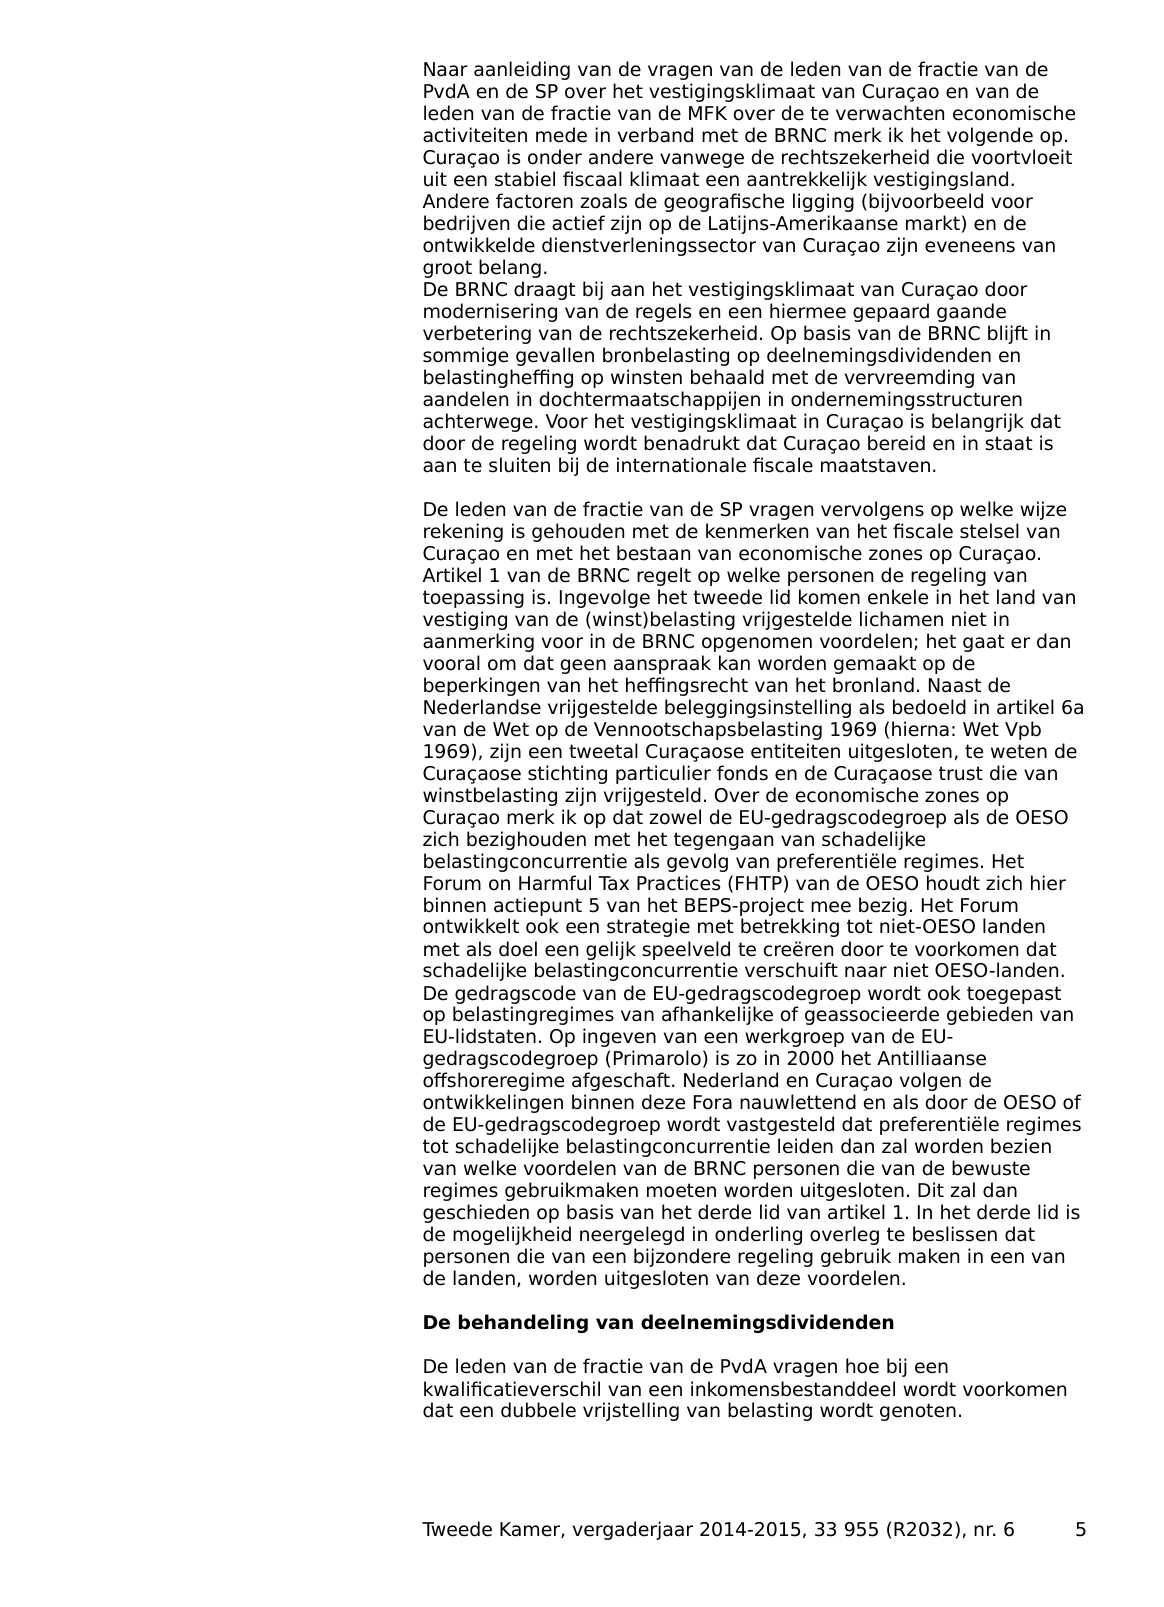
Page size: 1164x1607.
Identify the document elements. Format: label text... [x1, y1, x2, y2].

text Artikel 1 van de BRNC regelt op welke personen de regeling van toepassing is. Ingevolge het tweede lid komen enkele in het land van vestiging van de (winst)belasting vrijgestelde lichamen niet in aanmerking voor in de BRNC opgenomen voordelen; het gaat er dan vooral om dat geen aanspraak kan worden gemaakt op de beperkingen van het heffingsrecht van het bronland. Naast de Nederlandse vrijgestelde beleggingsinstelling als bedoeld in artikel 6a van de Wet op de Vennootschapsbelasting 1969 (hierna: Wet Vpb 1969), zijn een tweetal Curaçaose entiteiten uitgesloten, te weten de Curaçaose stichting particulier fonds en de Curaçaose trust die van winstbelasting zijn vrijgesteld. Over de economische zones op Curaçao merk ik op dat zowel de EU-gedragscodegroep als de OESO zich bezighouden met het tegengaan van schadelijke belastingconcurrentie als gevolg van preferentiële regimes. Het Forum on Harmful Tax Practices (FHTP) van de OESO houdt zich hier binnen actiepunt 5 van het BEPS-project mee bezig. Het Forum ontwikkelt ook een strategie met betrekking tot niet-OESO landen met als doel een gelijk speelveld te creëren door te voorkomen dat schadelijke belastingconcurrentie verschuift naar niet OESO-landen. De gedragscode van de EU-gedragscodegroep wordt ook toegepast op belastingregimes van afhankelijke of geassocieerde gebieden van EU-lidstaten. Op ingeven van een werkgroep van de EU-gedragscodegroep (Primarolo) is zo in 2000 het Antilliaanse offshoreregime afgeschaft. Nederland en Curaçao volgen de ontwikkelingen binnen deze Fora nauwlettend en als door de OESO of de EU-gedragscodegroep wordt vastgesteld dat preferentiële regimes tot schadelijke belastingconcurrentie leiden dan zal worden bezien van welke voordelen van de BRNC personen die van de bewuste regimes gebruikmaken moeten worden uitgesloten. Dit zal dan geschieden op basis van het derde lid van artikel 1. In het derde lid is de mogelijkheid neergelegd in onderling overleg te beslissen dat personen die van een bijzondere regeling gebruik maken in een van de landen, worden uitgesloten van deze voordelen. [422, 565, 1087, 1290]
text Curaçao is onder andere vanwege de rechtszekerheid die voortvloeit uit een stabiel fiscaal klimaat een aantrekkelijk vestigingsland. Andere factoren zoals de geografische ligging (bijvoorbeeld voor bedrijven die actief zijn op de Latijns-Amerikaanse markt) en de ontwikkelde dienstverleningssector van Curaçao zijn eveneens van groot belang. [422, 147, 1087, 279]
text De BRNC draagt bij aan het vestigingsklimaat van Curaçao door modernisering van de regels en een hiermee gepaard gaande verbetering van de rechtszekerheid. Op basis van de BRNC blijft in sommige gevallen bronbelasting op deelnemingsdividenden en belastingheffing op winsten behaald met de vervreemding van aandelen in dochtermaatschappijen in ondernemingsstructuren achterwege. Voor het vestigingsklimaat in Curaçao is belangrijk dat door de regeling wordt benadrukt dat Curaçao bereid en in staat is aan te sluiten bij de internationale fiscale maatstaven. [422, 279, 1087, 477]
text Naar aanleiding van de vragen van de leden van de fractie van de PvdA en de SP over het vestigingsklimaat van Curaçao en van de leden van de fractie van de MFK over de te verwachten economische activiteiten mede in verband met de BRNC merk ik het volgende op. [422, 59, 1087, 147]
subtitle De behandeling van deelnemingsdividenden [422, 1312, 1087, 1334]
text De leden van de fractie van de SP vragen vervolgens op welke wijze rekening is gehouden met de kenmerken van het fiscale stelsel van Curaçao en met het bestaan van economische zones op Curaçao. [422, 499, 1087, 565]
text De leden van de fractie van de PvdA vragen hoe bij een kwalificatieverschil van een inkomensbestanddeel wordt voorkomen dat een dubbele vrijstelling van belasting wordt genoten. [422, 1356, 1087, 1422]
